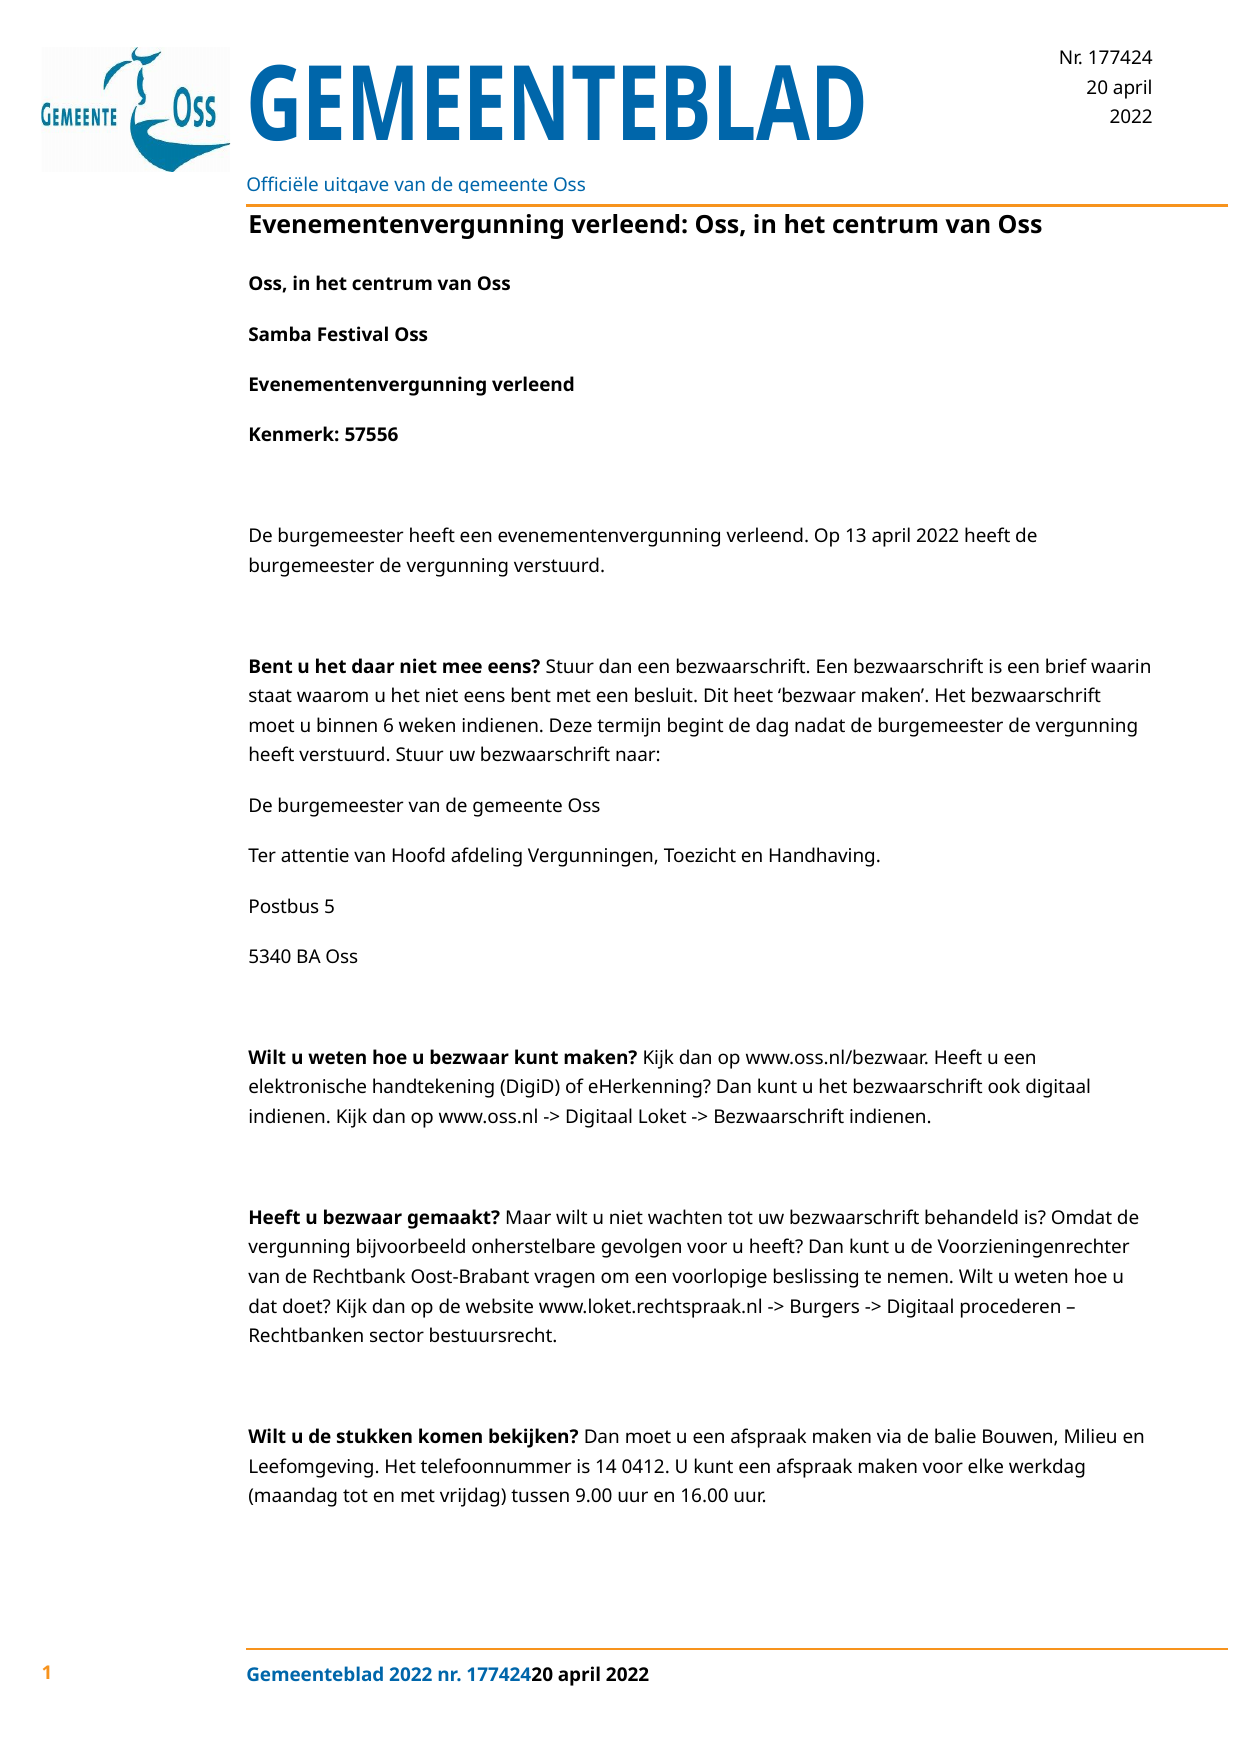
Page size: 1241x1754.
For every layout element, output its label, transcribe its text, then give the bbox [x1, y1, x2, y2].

text Bent u het daar niet mee eens? Stuur dan een bezwaarschrift. Een bezwaarschrift is een brief waarin staat waarom u het niet eens bent met een besluit. Dit heet ‘bezwaar maken’. Het bezwaarschrift moet u binnen 6 weken indienen. Deze termijn begint de dag nadat de burgemeester de vergunning heeft verstuurd. Stuur uw bezwaarschrift naar: [248, 653, 1152, 767]
text Samba Festival Oss [248, 321, 1152, 346]
text Kenmerk: 57556 [248, 422, 1152, 447]
text Heeft u bezwaar gemaakt? Maar wilt u niet wachten tot uw bezwaarschrift behandeld is? Omdat de vergunning bijvoorbeeld onherstelbare gevolgen voor u heeft? Dan kunt u de Voorzieningenrechter van de Rechtbank Oost-Brabant vragen om een voorlopige beslissing te nemen. Wilt u weten hoe u dat doet? Kijk dan op de website www.loket.rechtspraak.nl -> Burgers -> Digitaal procederen – Rechtbanken sector bestuursrecht. [248, 1204, 1152, 1348]
text Evenementenvergunning verleend [248, 371, 1152, 397]
text Wilt u de stukken komen bekijken? Dan moet u een afspraak maken via de balie Bouwen, Milieu en Leefomgeving. Het telefoonnummer is 14 0412. U kunt een afspraak maken voor elke werkdag (maandag tot en met vrijdag) tussen 9.00 uur en 16.00 uur. [248, 1423, 1152, 1508]
text Wilt u weten hoe u bezwaar kunt maken? Kijk dan op www.oss.nl/bezwaar. Heeft u een elektronische handtekening (DigiD) of eHerkenning? Dan kunt u het bezwaarschrift ook digitaal indienen. Kijk dan op www.oss.nl -> Digitaal Loket -> Bezwaarschrift indienen. [248, 1044, 1152, 1129]
text De burgemeester heeft een evenementenvergunning verleend. Op 13 april 2022 heeft de burgemeester de vergunning verstuurd. [248, 522, 1152, 578]
text Oss, in het centrum van Oss [248, 270, 1152, 296]
text 5340 BA Oss [248, 943, 1152, 969]
text Evenementenvergunning verleend: Oss, in het centrum van Oss [248, 207, 1152, 241]
text De burgemeester van de gemeente Oss [248, 792, 1152, 818]
text Postbus 5 [248, 893, 1152, 918]
text Ter attentie van Hoofd afdeling Vergunningen, Toezicht en Handhaving. [248, 842, 1152, 868]
picture [41, 47, 231, 172]
